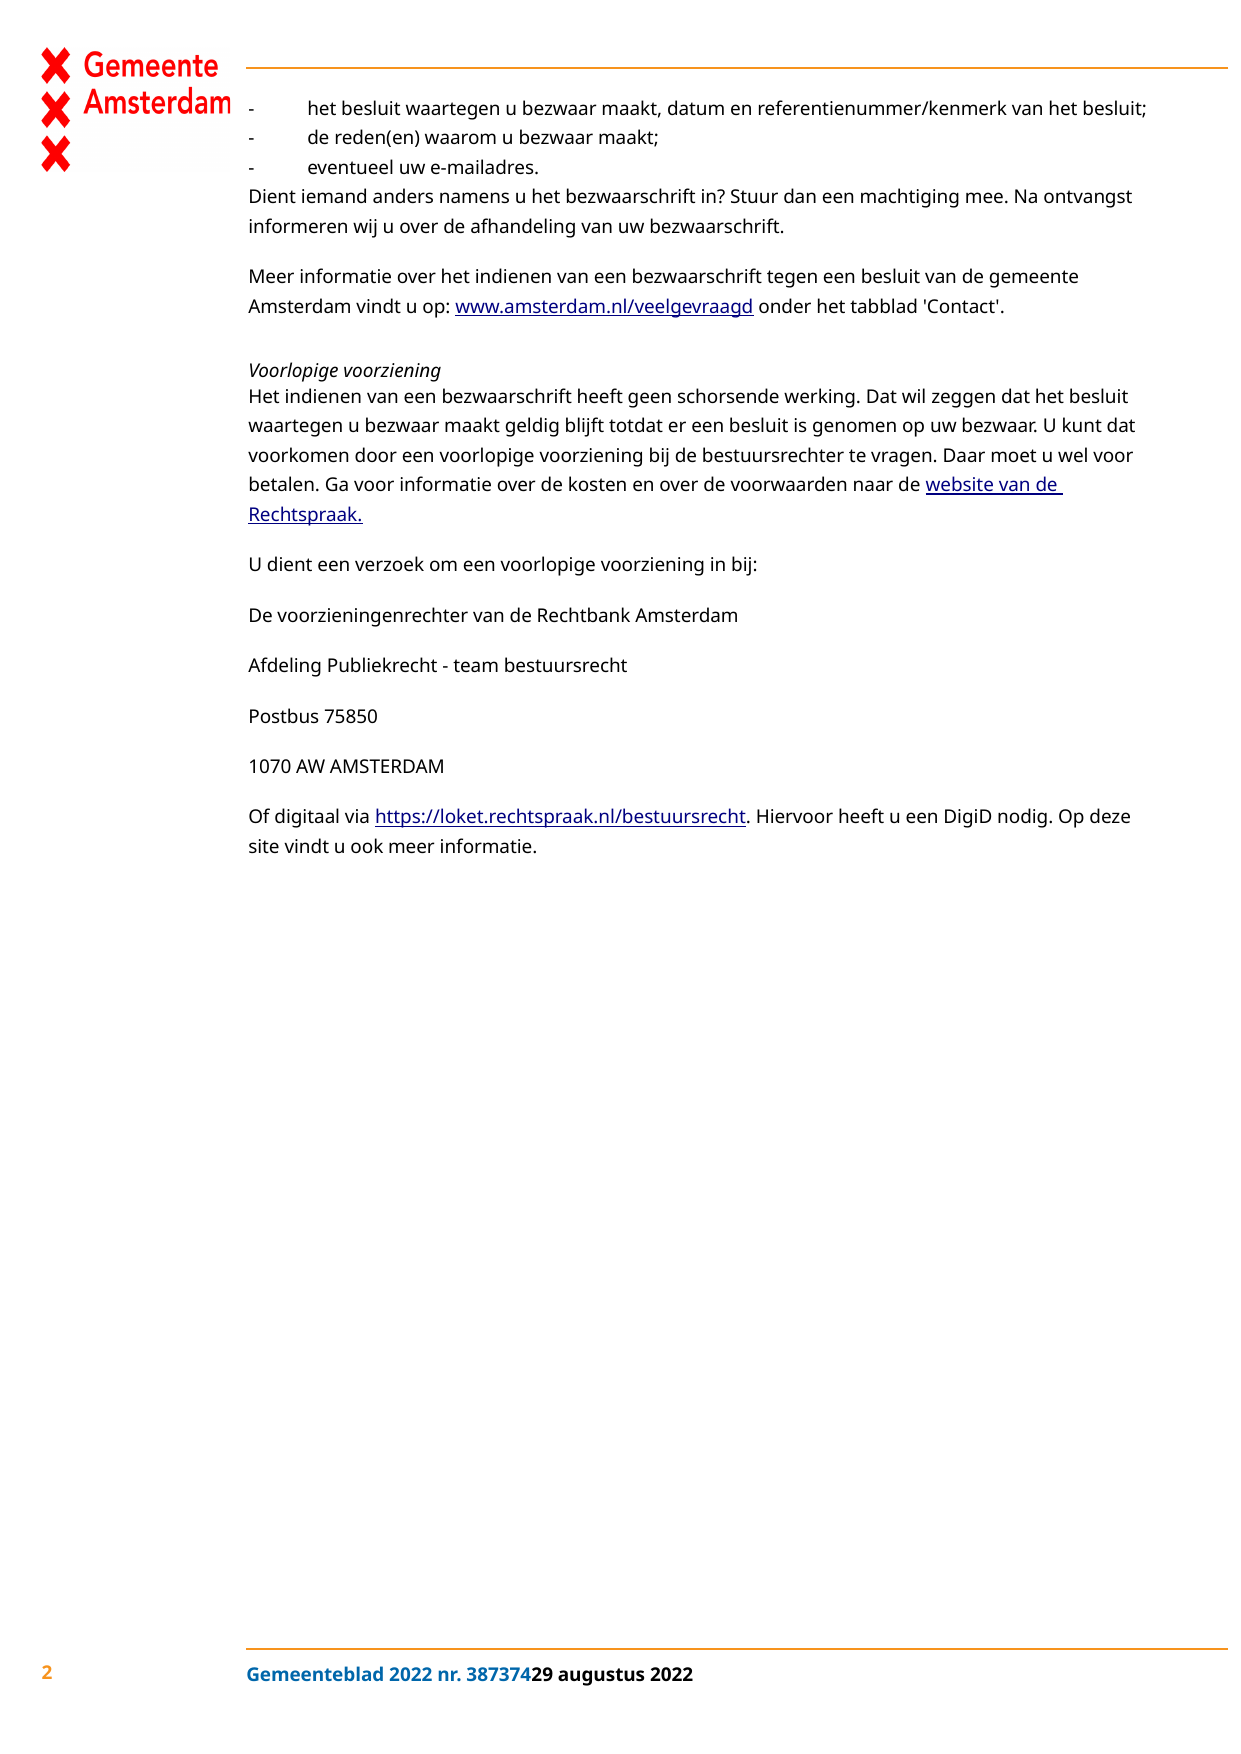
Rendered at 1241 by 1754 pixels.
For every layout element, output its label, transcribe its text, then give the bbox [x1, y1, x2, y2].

text Afdeling Publiekrecht - team bestuursrecht [248, 652, 1152, 678]
list het besluit waartegen u bezwaar maakt, datum en referentienummer/kenmerk van het besluit; [248, 95, 1152, 121]
text De voorzieningenrechter van de Rechtbank Amsterdam [248, 602, 1152, 628]
picture [41, 47, 231, 172]
text Voorlopige voorziening [248, 357, 1152, 383]
text Dient iemand anders namens u het bezwaarschrift in? Stuur dan een machtiging mee. Na ontvangst informeren wij u over de afhandeling van uw bezwaarschrift. [248, 183, 1152, 239]
text Meer informatie over het indienen van een bezwaarschrift tegen een besluit van de gemeente Amsterdam vindt u op: www.amsterdam.nl/veelgevraagd onder het tabblad 'Contact'. [248, 263, 1152, 319]
text U dient een verzoek om een voorlopige voorziening in bij: [248, 552, 1152, 577]
text Postbus 75850 [248, 703, 1152, 728]
text Of digitaal via https://loket.rechtspraak.nl/bestuursrecht. Hiervoor heeft u een DigiD nodig. Op deze site vindt u ook meer informatie. [248, 804, 1152, 859]
text Het indienen van een bezwaarschrift heeft geen schorsende werking. Dat wil zeggen dat het besluit waartegen u bezwaar maakt geldig blijft totdat er een besluit is genomen op uw bezwaar. U kunt dat voorkomen door een voorlopige voorziening bij de bestuursrechter te vragen. Daar moet u wel voor betalen. Ga voor informatie over de kosten en over de voorwaarden naar de website van de Rechtspraak. [248, 383, 1152, 527]
text 1070 AW AMSTERDAM [248, 753, 1152, 779]
list de reden(en) waarom u bezwaar maakt; [248, 124, 1152, 150]
list eventueel uw e-mailadres. [248, 154, 1152, 180]
